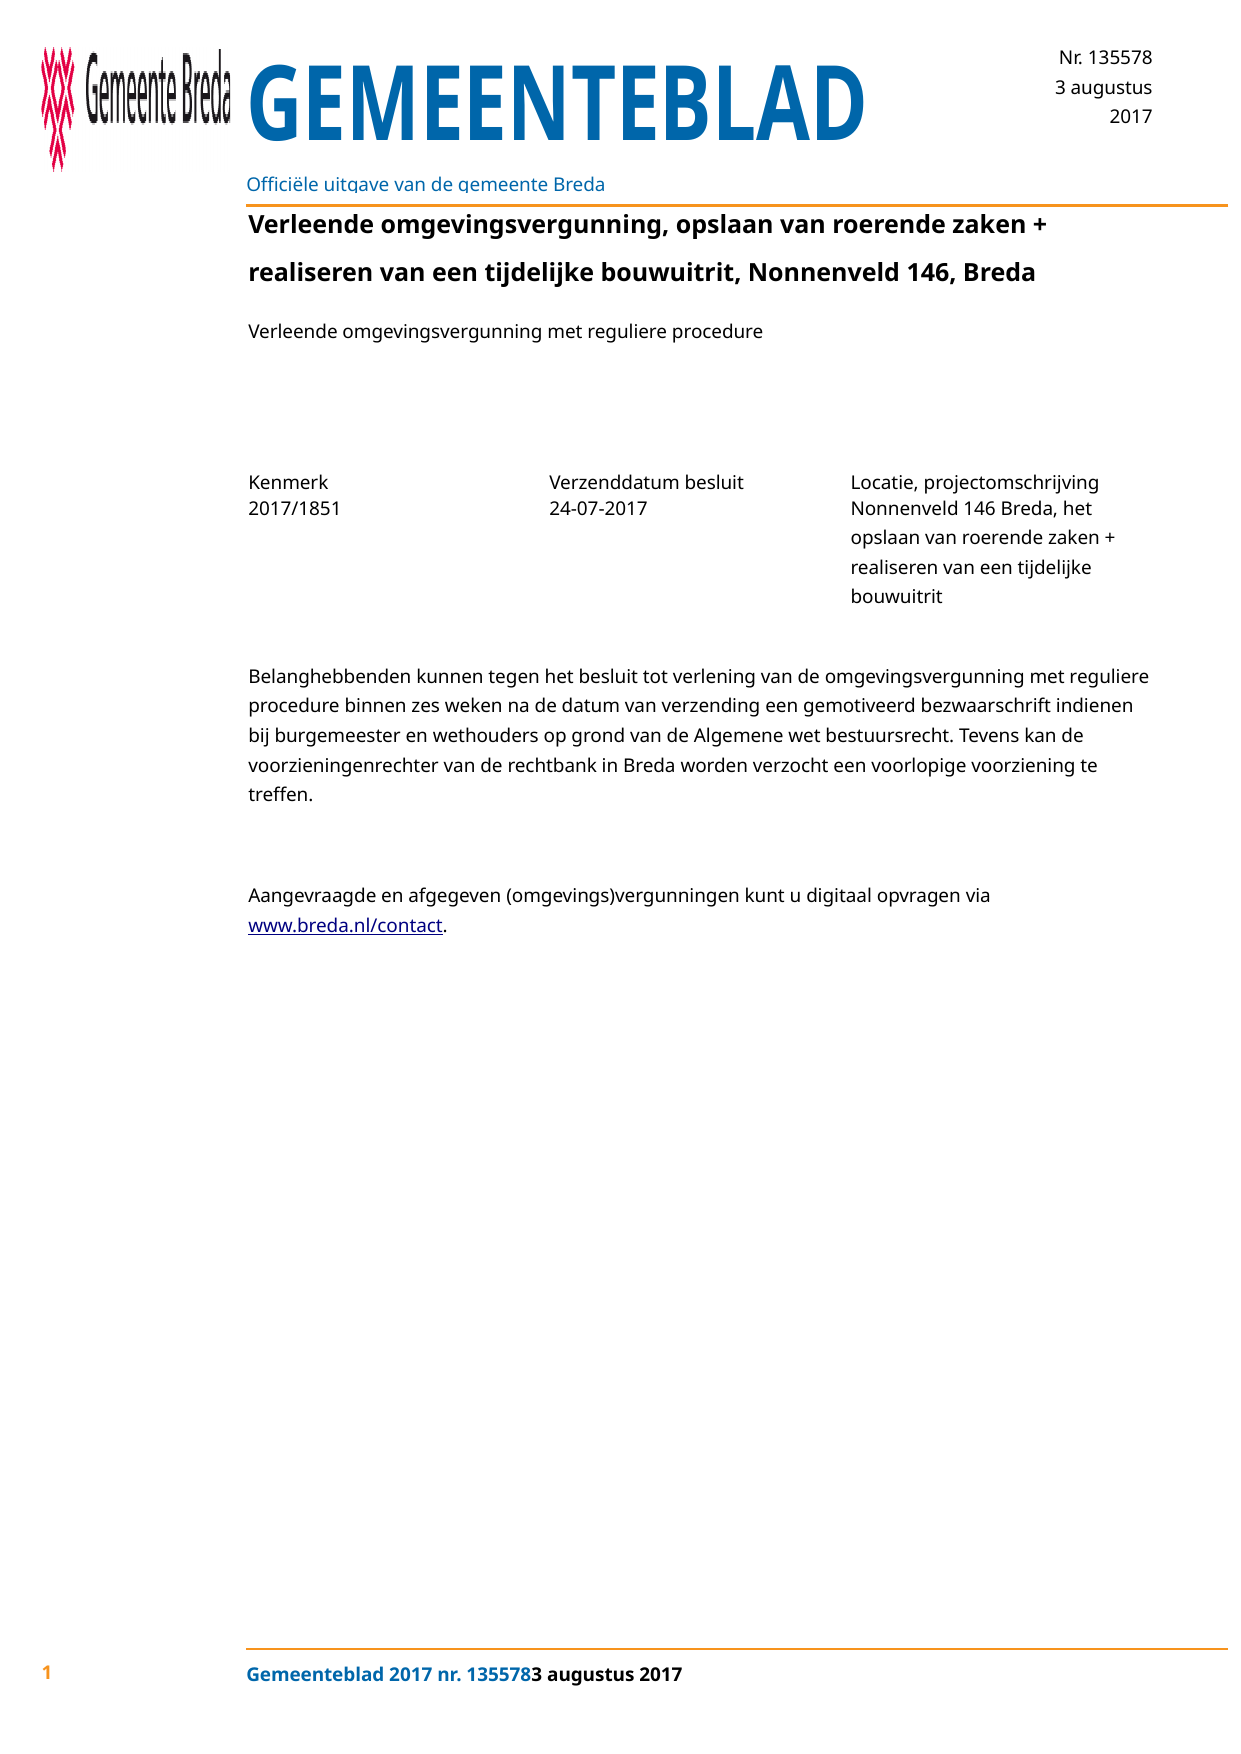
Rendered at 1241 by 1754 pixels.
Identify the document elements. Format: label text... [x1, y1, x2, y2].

table_cell 24-07-2017 [549, 495, 850, 609]
table_header Kenmerk [248, 469, 549, 495]
table_header Locatie, projectomschrijving [850, 469, 1152, 495]
text Verleende omgevingsvergunning, opslaan van roerende zaken + realiseren van een tijdelijke bouwuitrit, Nonnenveld 146, Breda [248, 207, 1152, 288]
table_cell Nonnenveld 146 Breda, het opslaan van roerende zaken + realiseren van een tijdelijke bouwuitrit [850, 495, 1152, 609]
table_cell 2017/1851 [248, 495, 549, 609]
table_header Verzenddatum besluit [549, 469, 850, 495]
text Verleende omgevingsvergunning met reguliere procedure [248, 318, 1152, 344]
picture [41, 47, 231, 172]
text Aangevraagde en afgegeven (omgevings)vergunningen kunt u digitaal opvragen via www.breda.nl/contact. [248, 882, 1152, 938]
text Belanghebbenden kunnen tegen het besluit tot verlening van de omgevingsvergunning met reguliere procedure binnen zes weken na de datum van verzending een gemotiveerd bezwaarschrift indienen bij burgemeester en wethouders op grond van de Algemene wet bestuursrecht. Tevens kan de voorzieningenrechter van de rechtbank in Breda worden verzocht een voorlopige voorziening te treffen. [248, 663, 1152, 807]
